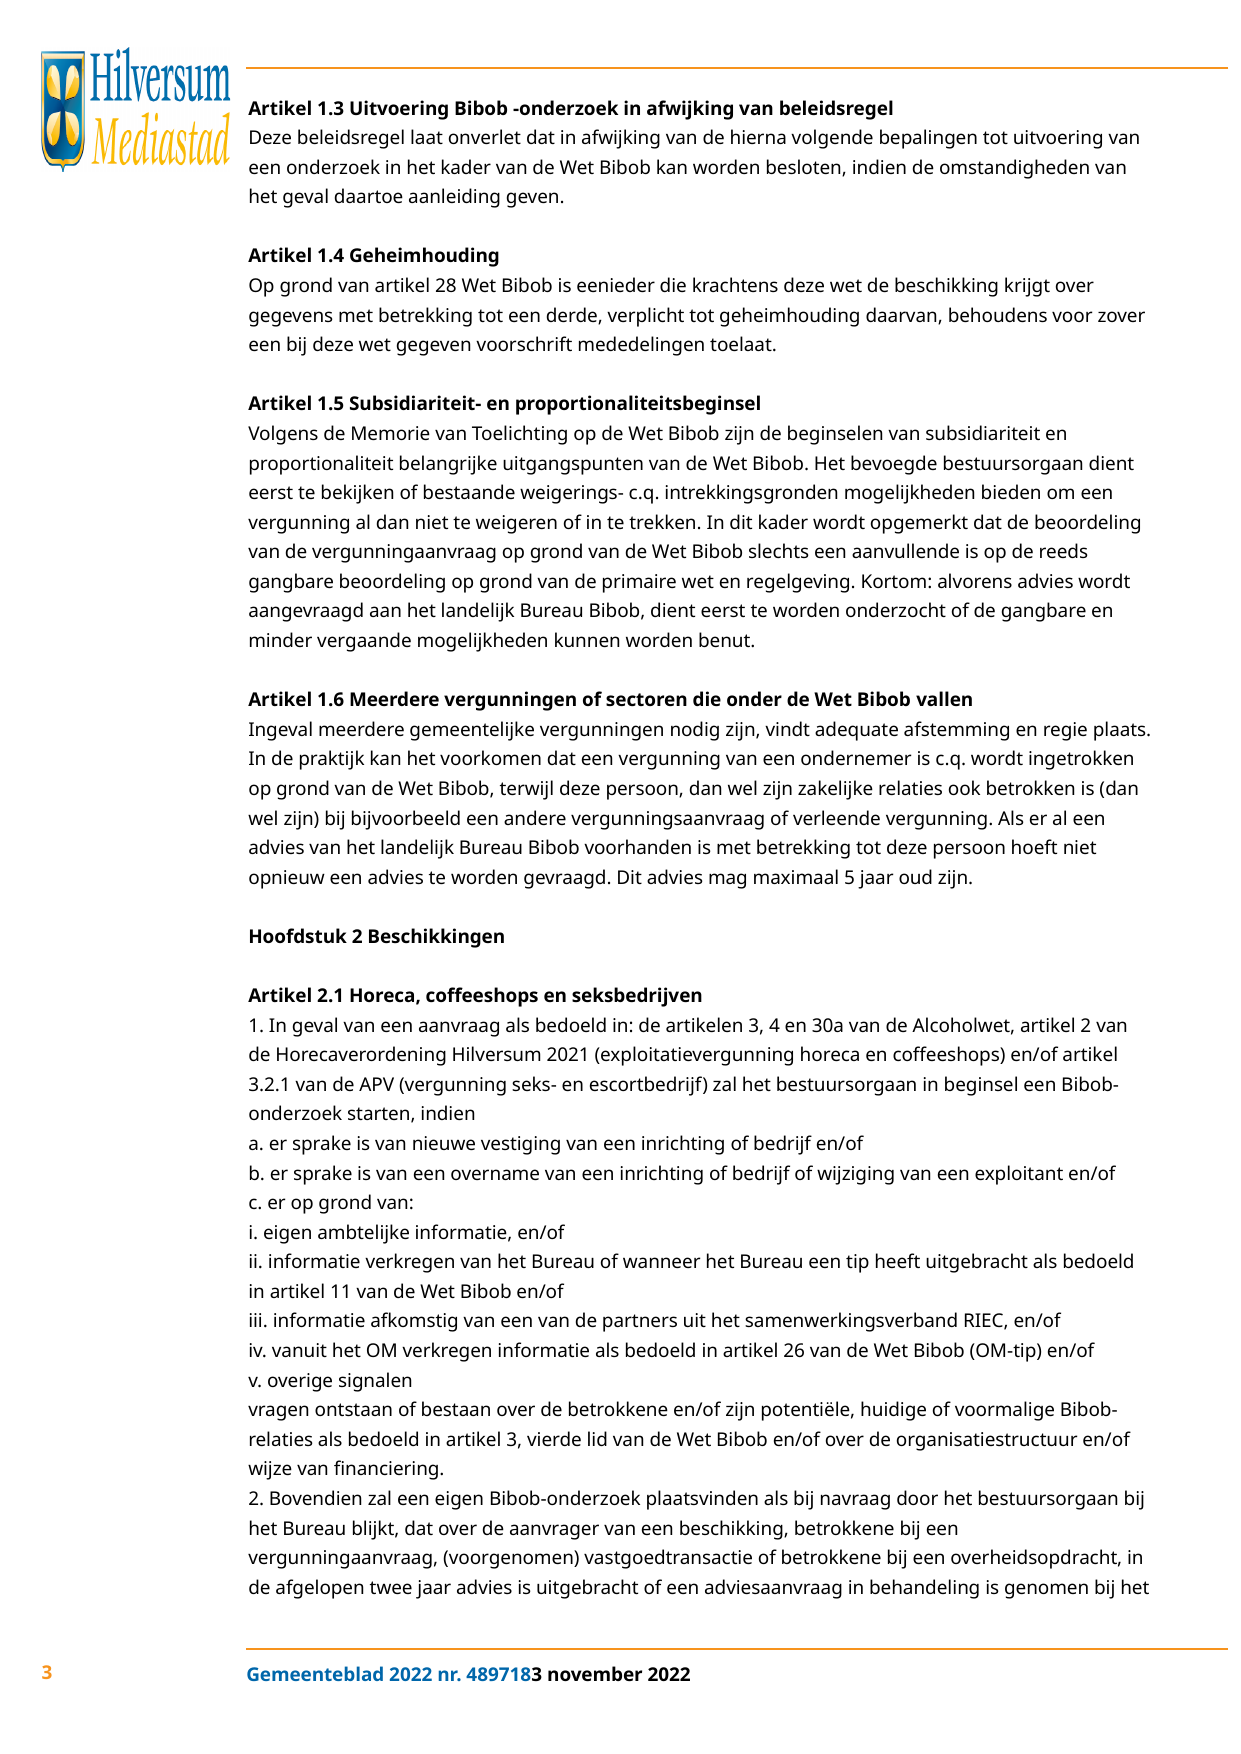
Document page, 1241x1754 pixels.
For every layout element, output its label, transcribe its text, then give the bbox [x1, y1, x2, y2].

text Artikel 1.5 Subsidiariteit- en proportionaliteitsbeginsel [248, 391, 1152, 416]
text Hoofdstuk 2 Beschikkingen [248, 923, 1152, 949]
text Volgens de Memorie van Toelichting op de Wet Bibob zijn de beginselen van subsidiariteit en proportionaliteit belangrijke uitgangspunten van de Wet Bibob. Het bevoegde bestuursorgaan dient eerst te bekijken of bestaande weigerings- c.q. intrekkingsgronden mogelijkheden bieden om een vergunning al dan niet te weigeren of in te trekken. In dit kader wordt opgemerkt dat de beoordeling van de vergunningaanvraag op grond van de Wet Bibob slechts een aanvullende is op de reeds gangbare beoordeling op grond van de primaire wet en regelgeving. Kortom: alvorens advies wordt aangevraagd aan het landelijk Bureau Bibob, dient eerst te worden onderzocht of de gangbare en minder vergaande mogelijkheden kunnen worden benut. [248, 420, 1152, 653]
text iii. informatie afkomstig van een van de partners uit het samenwerkingsverband RIEC, en/of [248, 1308, 1152, 1333]
picture [41, 47, 231, 172]
text Ingeval meerdere gemeentelijke vergunningen nodig zijn, vindt adequate afstemming en regie plaats. In de praktijk kan het voorkomen dat een vergunning van een ondernemer is c.q. wordt ingetrokken op grond van de Wet Bibob, terwijl deze persoon, dan wel zijn zakelijke relaties ook betrokken is (dan wel zijn) bij bijvoorbeeld een andere vergunningsaanvraag of verleende vergunning. Als er al een advies van het landelijk Bureau Bibob voorhanden is met betrekking tot deze persoon hoeft niet opnieuw een advies te worden gevraagd. Dit advies mag maximaal 5 jaar oud zijn. [248, 716, 1152, 890]
text a. er sprake is van nieuwe vestiging van een inrichting of bedrijf en/of [248, 1130, 1152, 1156]
text v. overige signalen [248, 1367, 1152, 1393]
text vragen ontstaan of bestaan over de betrokkene en/of zijn potentiële, huidige of voormalige Bibob-relaties als bedoeld in artikel 3, vierde lid van de Wet Bibob en/of over de organisatiestructuur en/of wijze van financiering. [248, 1396, 1152, 1481]
text Artikel 2.1 Horeca, coffeeshops en seksbedrijven [248, 982, 1152, 1008]
text Artikel 1.4 Geheimhouding [248, 243, 1152, 268]
text 2. Bovendien zal een eigen Bibob-onderzoek plaatsvinden als bij navraag door het bestuursorgaan bij het Bureau blijkt, dat over de aanvrager van een beschikking, betrokkene bij een vergunningaanvraag, (voorgenomen) vastgoedtransactie of betrokkene bij een overheidsopdracht, in de afgelopen twee jaar advies is uitgebracht of een adviesaanvraag in behandeling is genomen bij het [248, 1485, 1152, 1600]
text Op grond van artikel 28 Wet Bibob is eenieder die krachtens deze wet de beschikking krijgt over gegevens met betrekking tot een derde, verplicht tot geheimhouding daarvan, behoudens voor zover een bij deze wet gegeven voorschrift mededelingen toelaat. [248, 272, 1152, 357]
text Artikel 1.3 Uitvoering Bibob -onderzoek in afwijking van beleidsregel [248, 95, 1152, 121]
text i. eigen ambtelijke informatie, en/of [248, 1219, 1152, 1245]
text Deze beleidsregel laat onverlet dat in afwijking van de hierna volgende bepalingen tot uitvoering van een onderzoek in het kader van de Wet Bibob kan worden besloten, indien de omstandigheden van het geval daartoe aanleiding geven. [248, 124, 1152, 209]
text ii. informatie verkregen van het Bureau of wanneer het Bureau een tip heeft uitgebracht als bedoeld in artikel 11 van de Wet Bibob en/of [248, 1248, 1152, 1304]
text Artikel 1.6 Meerdere vergunningen of sectoren die onder de Wet Bibob vallen [248, 686, 1152, 712]
text c. er op grond van: [248, 1189, 1152, 1215]
text 1. In geval van een aanvraag als bedoeld in: de artikelen 3, 4 en 30a van de Alcoholwet, artikel 2 van de Horecaverordening Hilversum 2021 (exploitatievergunning horeca en coffeeshops) en/of artikel 3.2.1 van de APV (vergunning seks- en escortbedrijf) zal het bestuursorgaan in beginsel een Bibob-onderzoek starten, indien [248, 1012, 1152, 1126]
text b. er sprake is van een overname van een inrichting of bedrijf of wijziging van een exploitant en/of [248, 1160, 1152, 1186]
text iv. vanuit het OM verkregen informatie als bedoeld in artikel 26 van de Wet Bibob (OM-tip) en/of [248, 1337, 1152, 1363]
